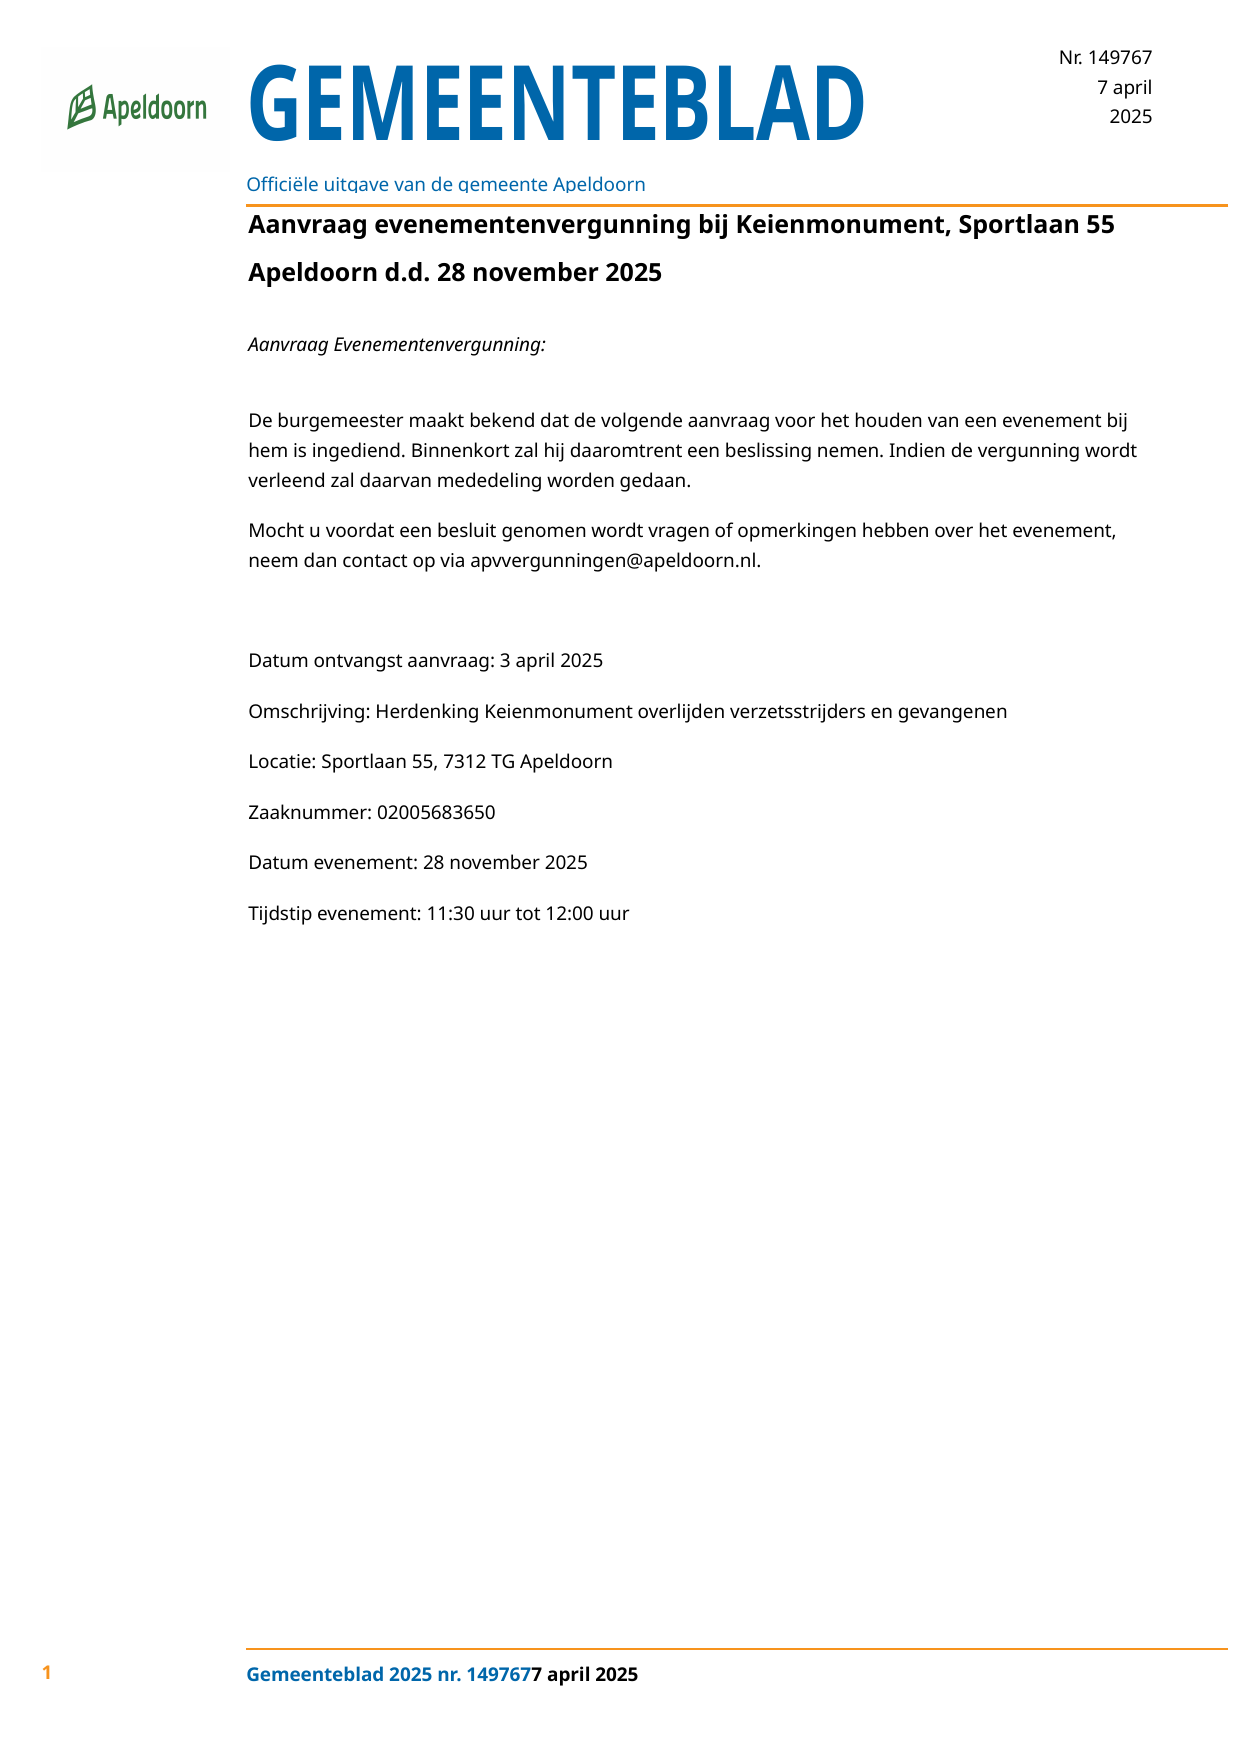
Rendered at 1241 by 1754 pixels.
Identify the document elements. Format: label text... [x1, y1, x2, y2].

text Aanvraag evenementenvergunning bij Keienmonument, Sportlaan 55 Apeldoorn d.d. 28 november 2025 [248, 207, 1152, 288]
text Zaaknummer: 02005683650 [248, 799, 1152, 824]
text Mocht u voordat een besluit genomen wordt vragen of opmerkingen hebben over het evenement, neem dan contact op via apvvergunningen@apeldoorn.nl. [248, 517, 1152, 572]
text De burgemeester maakt bekend dat de volgende aanvraag voor het houden van een evenement bij hem is ingediend. Binnenkort zal hij daaromtrent een beslissing nemen. Indien de vergunning wordt verleend zal daarvan mededeling worden gedaan. [248, 408, 1152, 492]
text Locatie: Sportlaan 55, 7312 TG Apeldoorn [248, 748, 1152, 774]
text Datum evenement: 28 november 2025 [248, 849, 1152, 875]
text Omschrijving: Herdenking Keienmonument overlijden verzetsstrijders en gevangenen [248, 698, 1152, 724]
text Aanvraag Evenementenvergunning: [248, 331, 1152, 357]
picture [41, 47, 231, 172]
text Datum ontvangst aanvraag: 3 april 2025 [248, 648, 1152, 673]
text Tijdstip evenement: 11:30 uur tot 12:00 uur [248, 900, 1152, 925]
